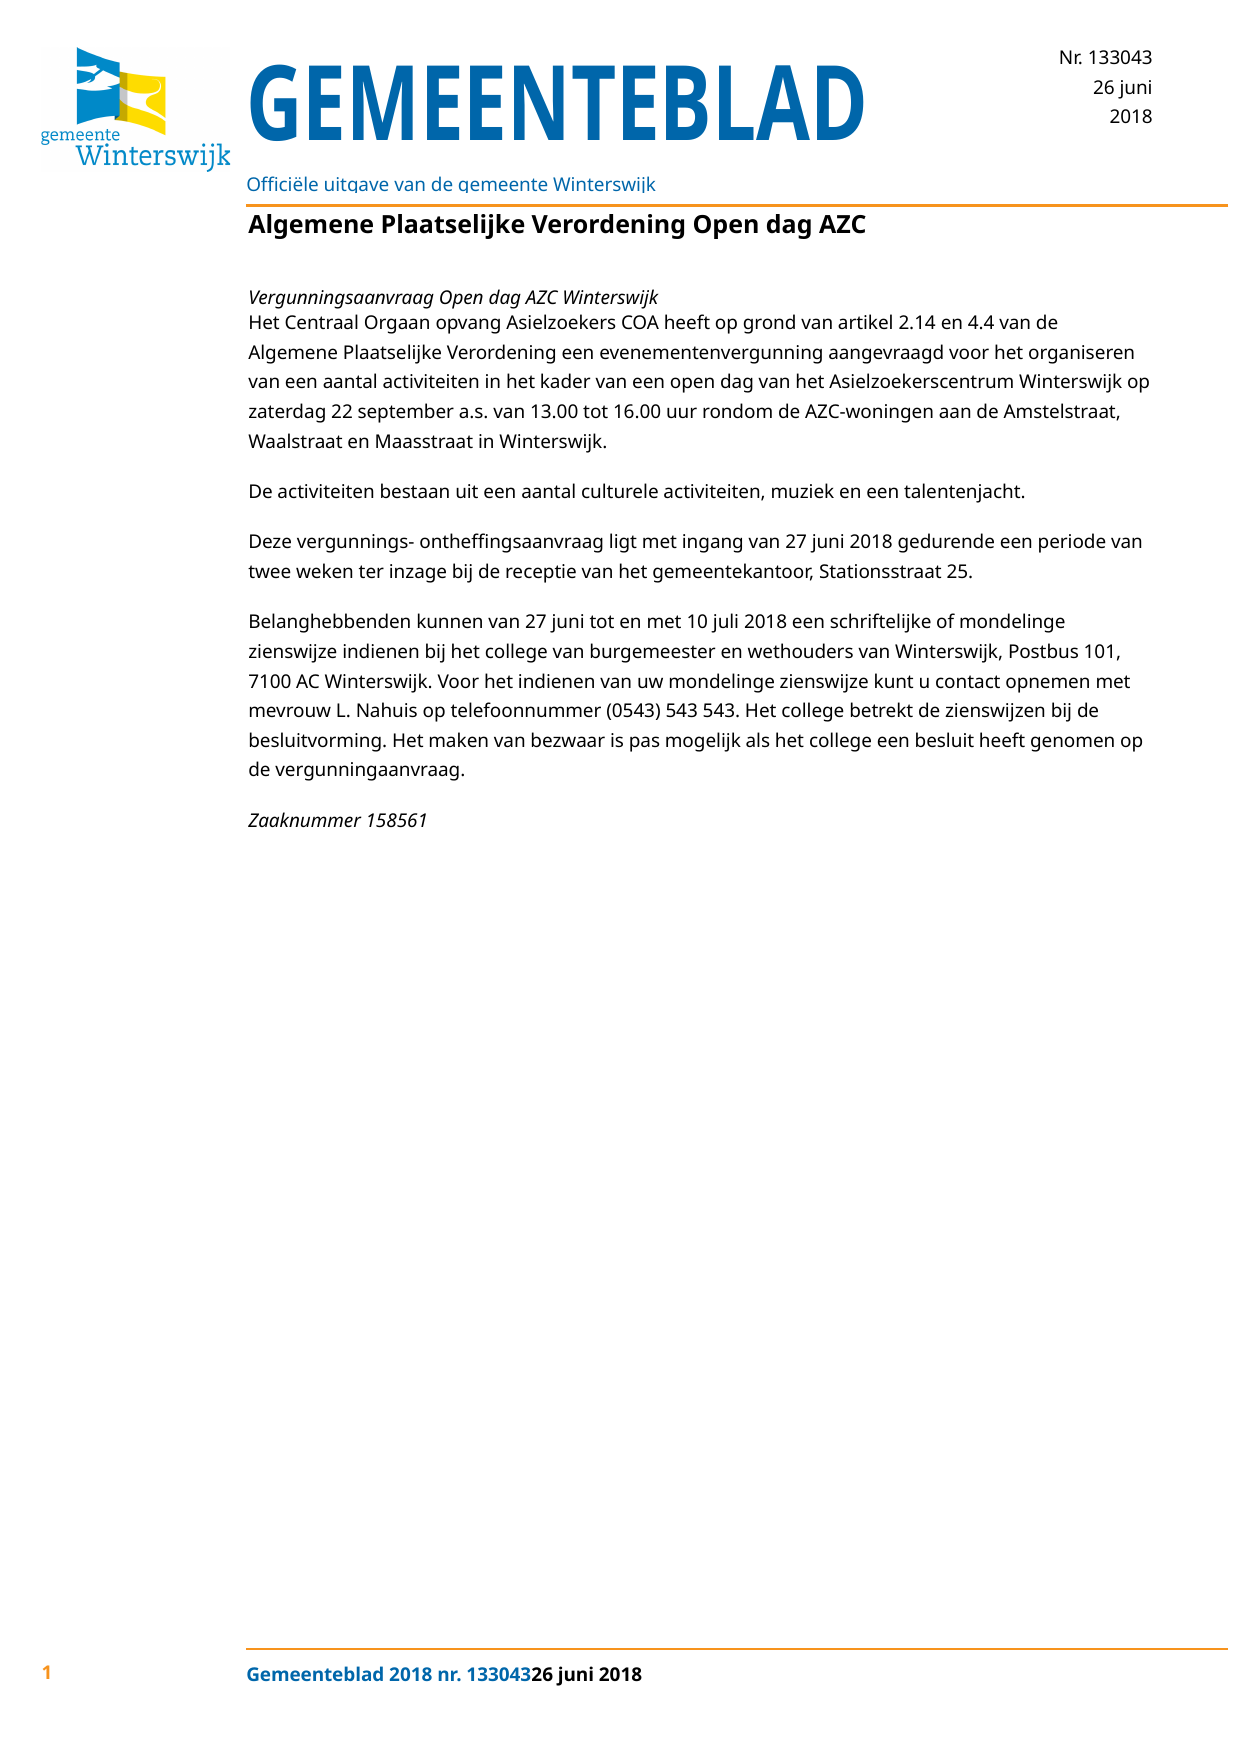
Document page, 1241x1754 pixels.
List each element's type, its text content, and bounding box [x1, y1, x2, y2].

picture [225, 153, 231, 162]
text Algemene Plaatselijke Verordening Open dag AZC [248, 207, 1152, 241]
text Het Centraal Orgaan opvang Asielzoekers COA heeft op grond van artikel 2.14 en 4.4 van de Algemene Plaatselijke Verordening een evenementenvergunning aangevraagd voor het organiseren van een aantal activiteiten in het kader van een open dag van het Asielzoekerscentrum Winterswijk op zaterdag 22 september a.s. van 13.00 tot 16.00 uur rondom de AZC-woningen aan de Amstelstraat, Waalstraat en Maasstraat in Winterswijk. [248, 309, 1152, 454]
picture [41, 47, 231, 172]
text Zaaknummer 158561 [248, 807, 1152, 833]
text Deze vergunnings- ontheffingsaanvraag ligt met ingang van 27 juni 2018 gedurende een periode van twee weken ter inzage bij de receptie van het gemeentekantoor, Stationsstraat 25. [248, 529, 1152, 584]
text Vergunningsaanvraag Open dag AZC Winterswijk [248, 284, 1152, 309]
text Belanghebbenden kunnen van 27 juni tot en met 10 juli 2018 een schriftelijke of mondelinge zienswijze indienen bij het college van burgemeester en wethouders van Winterswijk, Postbus 101, 7100 AC Winterswijk. Voor het indienen van uw mondelinge zienswijze kunt u contact opnemen met mevrouw L. Nahuis op telefoonnummer (0543) 543 543. Het college betrekt de zienswijzen bij de besluitvorming. Het maken van bezwaar is pas mogelijk als het college een besluit heeft genomen op de vergunningaanvraag. [248, 609, 1152, 782]
text De activiteiten bestaan uit een aantal culturele activiteiten, muziek en een talentenjacht. [248, 478, 1152, 504]
